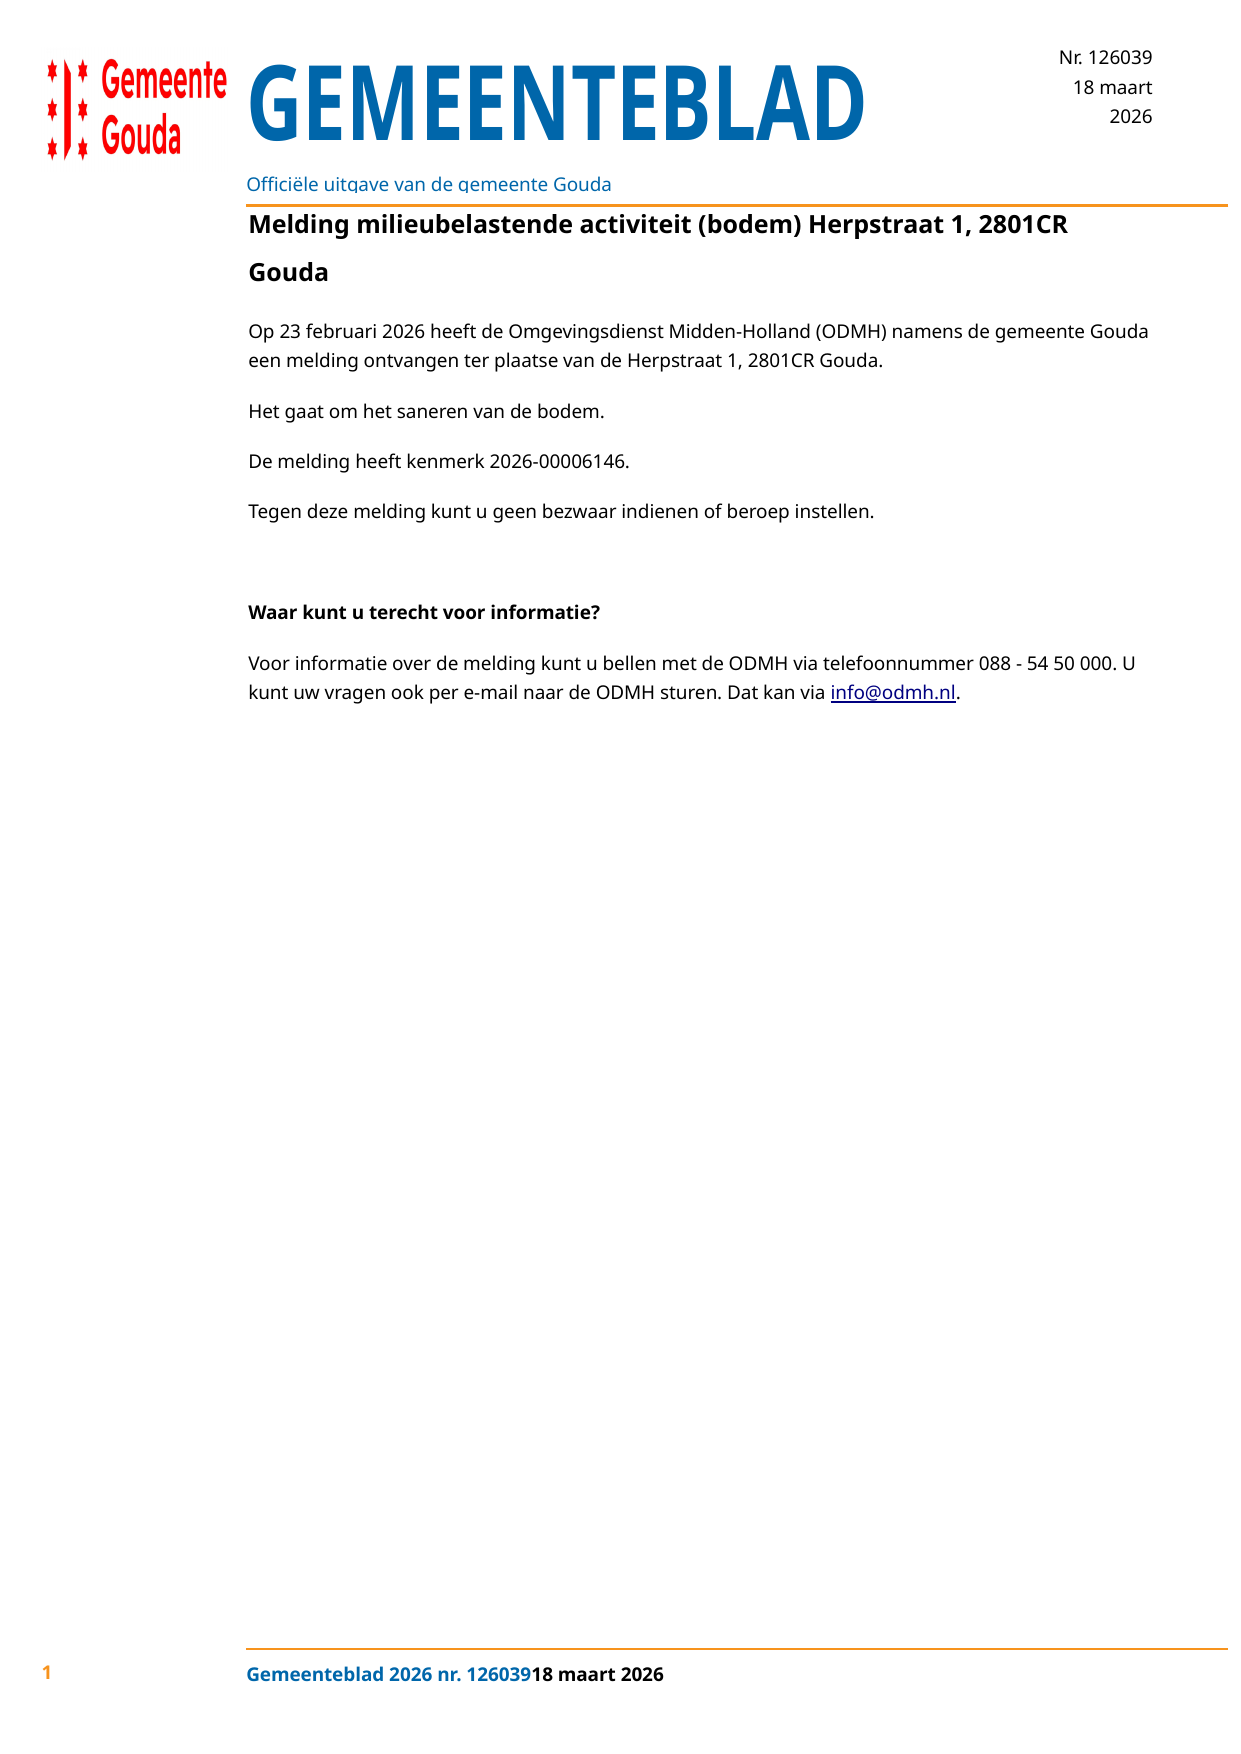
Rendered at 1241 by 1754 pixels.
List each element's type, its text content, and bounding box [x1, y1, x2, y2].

text Waar kunt u terecht voor informatie? [248, 599, 1152, 625]
text Het gaat om het saneren van de bodem. [248, 398, 1152, 424]
picture [41, 47, 231, 172]
text Tegen deze melding kunt u geen bezwaar indienen of beroep instellen. [248, 499, 1152, 524]
text Melding milieubelastende activiteit (bodem) Herpstraat 1, 2801CR Gouda [248, 207, 1152, 288]
text De melding heeft kenmerk 2026-00006146. [248, 448, 1152, 474]
text Voor informatie over de melding kunt u bellen met de ODMH via telefoonnummer 088 - 54 50 000. U kunt uw vragen ook per e-mail naar de ODMH sturen. Dat kan via info@odmh.nl. [248, 650, 1152, 705]
text Op 23 februari 2026 heeft de Omgevingsdienst Midden-Holland (ODMH) namens de gemeente Gouda een melding ontvangen ter plaatse van de Herpstraat 1, 2801CR Gouda. [248, 318, 1152, 373]
